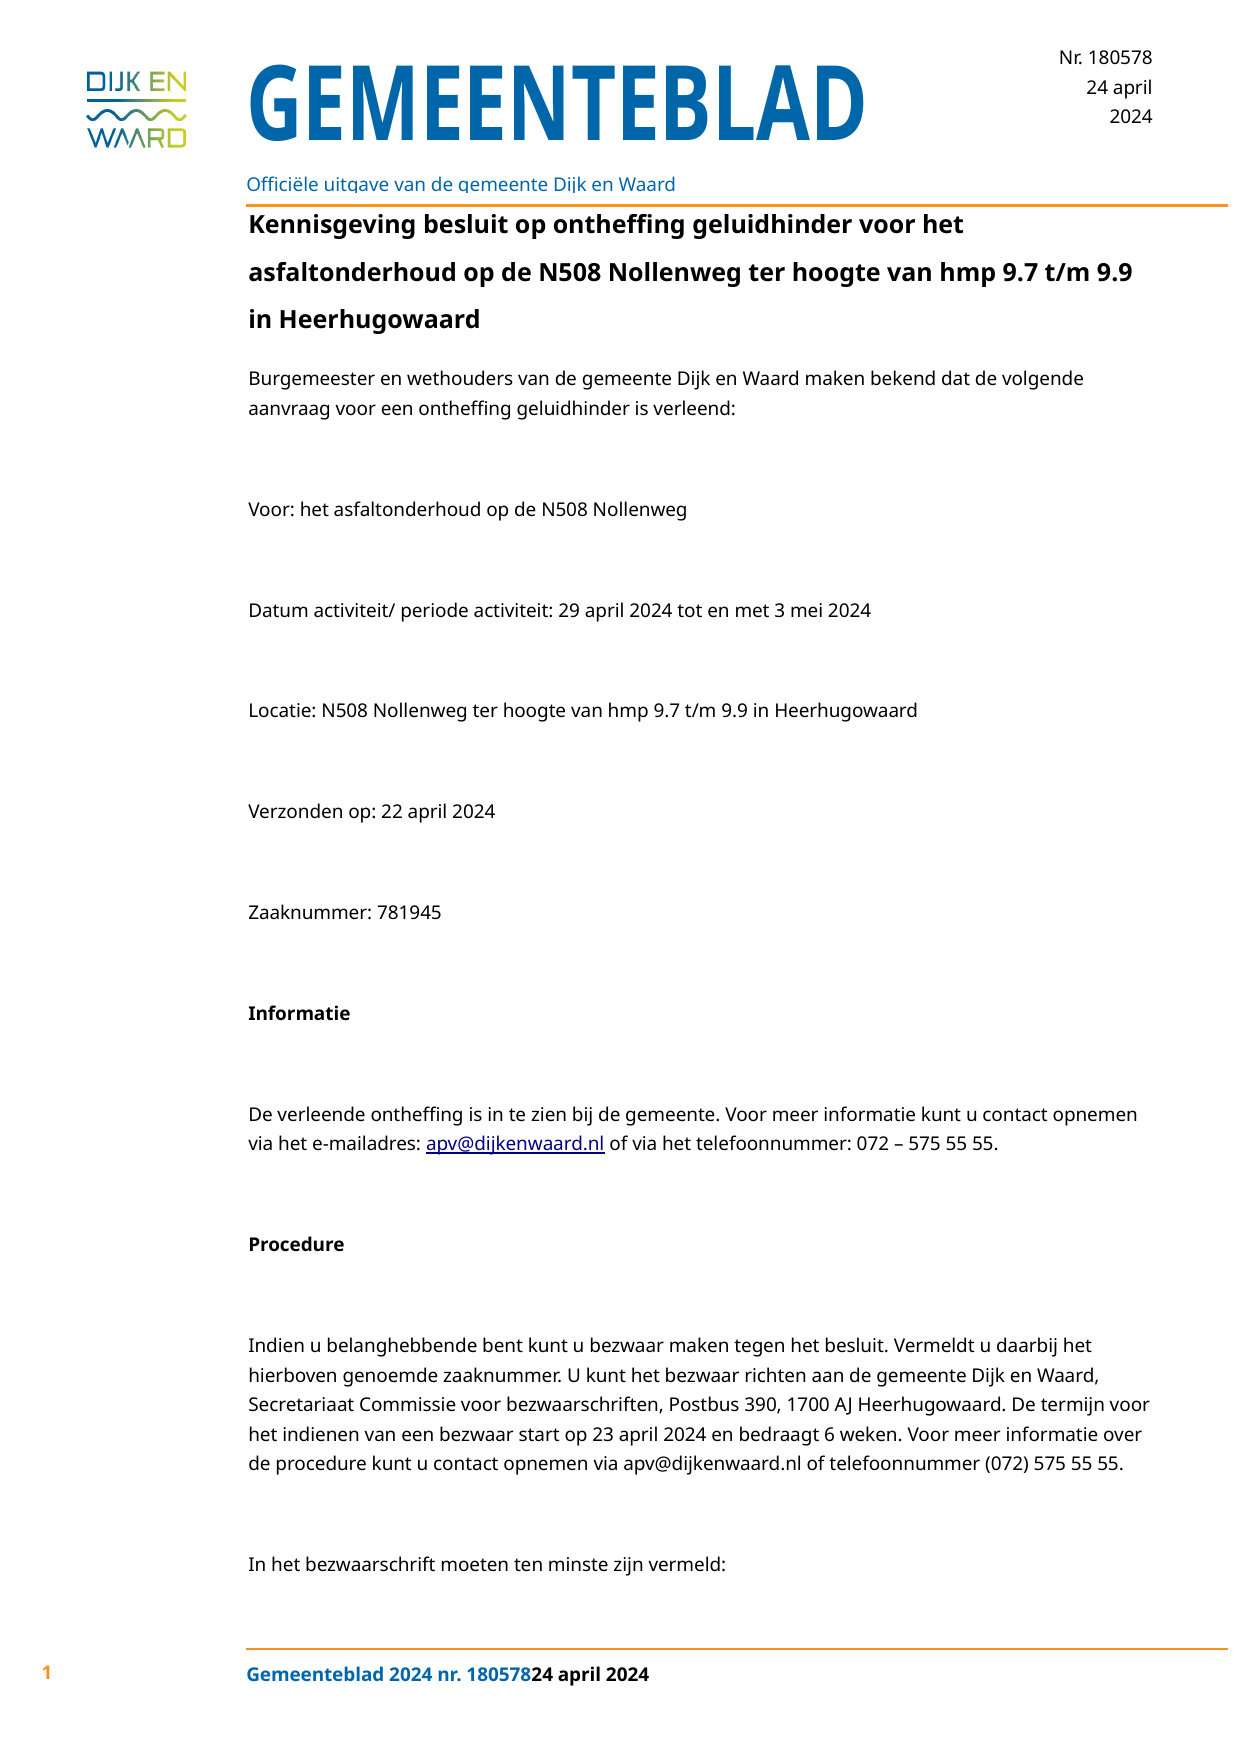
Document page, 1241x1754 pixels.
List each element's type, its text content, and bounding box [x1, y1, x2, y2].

text Voor: het asfaltonderhoud op de N508 Nollenweg [248, 496, 1152, 522]
text Locatie: N508 Nollenweg ter hoogte van hmp 9.7 t/m 9.9 in Heerhugowaard [248, 698, 1152, 723]
text Indien u belanghebbende bent kunt u bezwaar maken tegen het besluit. Vermeldt u daarbij het hierboven genoemde zaaknummer. U kunt het bezwaar richten aan de gemeente Dijk en Waard, Secretariaat Commissie voor bezwaarschriften, Postbus 390, 1700 AJ Heerhugowaard. De termijn voor het indienen van een bezwaar start op 23 april 2024 en bedraagt 6 weken. Voor meer informatie over de procedure kunt u contact opnemen via apv@dijkenwaard.nl of telefoonnummer (072) 575 55 55. [248, 1332, 1152, 1476]
text In het bezwaarschrift moeten ten minste zijn vermeld: [248, 1551, 1152, 1577]
text De verleende ontheffing is in te zien bij de gemeente. Voor meer informatie kunt u contact opnemen via het e-mailadres: apv@dijkenwaard.nl of via het telefoonnummer: 072 – 575 55 55. [248, 1101, 1152, 1156]
text Informatie [248, 1000, 1152, 1026]
text Datum activiteit/ periode activiteit: 29 april 2024 tot en met 3 mei 2024 [248, 597, 1152, 622]
text Burgemeester en wethouders van de gemeente Dijk en Waard maken bekend dat de volgende aanvraag voor een ontheffing geluidhinder is verleend: [248, 366, 1152, 421]
picture [41, 47, 231, 172]
text Zaaknummer: 781945 [248, 899, 1152, 925]
text Kennisgeving besluit op ontheffing geluidhinder voor het asfaltonderhoud op de N508 Nollenweg ter hoogte van hmp 9.7 t/m 9.9 in Heerhugowaard [248, 207, 1152, 336]
text Verzonden op: 22 april 2024 [248, 798, 1152, 824]
text Procedure [248, 1231, 1152, 1257]
